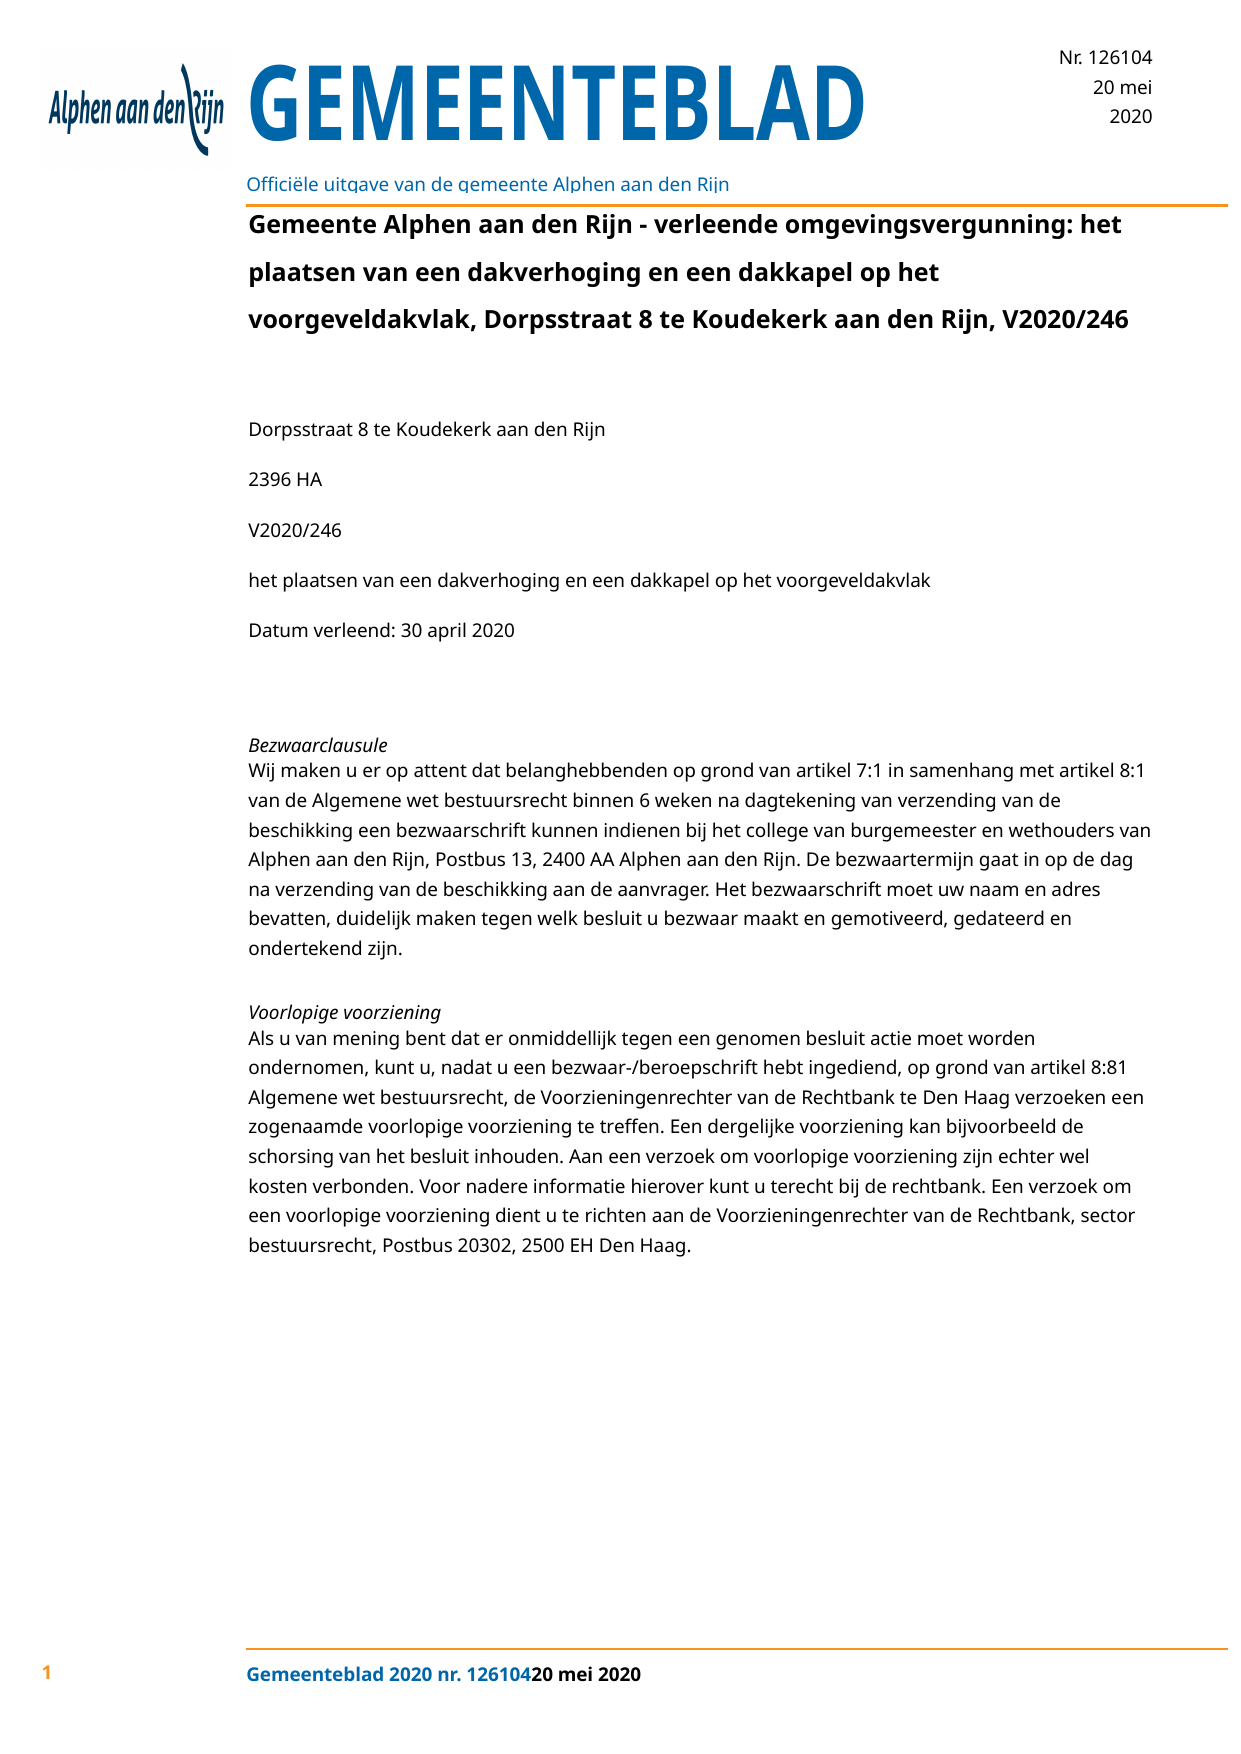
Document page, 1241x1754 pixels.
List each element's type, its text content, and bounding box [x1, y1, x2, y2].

text Als u van mening bent dat er onmiddellijk tegen een genomen besluit actie moet worden ondernomen, kunt u, nadat u een bezwaar-/beroepschrift hebt ingediend, op grond van artikel 8:81 Algemene wet bestuursrecht, de Voorzieningenrechter van de Rechtbank te Den Haag verzoeken een zogenaamde voorlopige voorziening te treffen. Een dergelijke voorziening kan bijvoorbeeld de schorsing van het besluit inhouden. Aan een verzoek om voorlopige voorziening zijn echter wel kosten verbonden. Voor nadere informatie hierover kunt u terecht bij de rechtbank. Een verzoek om een voorlopige voorziening dient u te richten aan de Voorzieningenrechter van de Rechtbank, sector bestuursrecht, Postbus 20302, 2500 EH Den Haag. [248, 1025, 1152, 1258]
text Wij maken u er op attent dat belanghebbenden op grond van artikel 7:1 in samenhang met artikel 8:1 van de Algemene wet bestuursrecht binnen 6 weken na dagtekening van verzending van de beschikking een bezwaarschrift kunnen indienen bij het college van burgemeester en wethouders van Alphen aan den Rijn, Postbus 13, 2400 AA Alphen aan den Rijn. De bezwaartermijn gaat in op de dag na verzending van de beschikking aan de aanvrager. Het bezwaarschrift moet uw naam en adres bevatten, duidelijk maken tegen welk besluit u bezwaar maakt en gemotiveerd, gedateerd en ondertekend zijn. [248, 758, 1152, 961]
picture [41, 47, 231, 172]
text V2020/246 [248, 517, 1152, 542]
text Datum verleend: 30 april 2020 [248, 618, 1152, 643]
text Voorlopige voorziening [248, 999, 1152, 1025]
text Dorpsstraat 8 te Koudekerk aan den Rijn [248, 416, 1152, 442]
text het plaatsen van een dakverhoging en een dakkapel op het voorgeveldakvlak [248, 567, 1152, 593]
text 2396 HA [248, 466, 1152, 492]
text Bezwaarclausule [248, 732, 1152, 758]
text Gemeente Alphen aan den Rijn - verleende omgevingsvergunning: het plaatsen van een dakverhoging en een dakkapel op het voorgeveldakvlak, Dorpsstraat 8 te Koudekerk aan den Rijn, V2020/246 [248, 207, 1152, 336]
